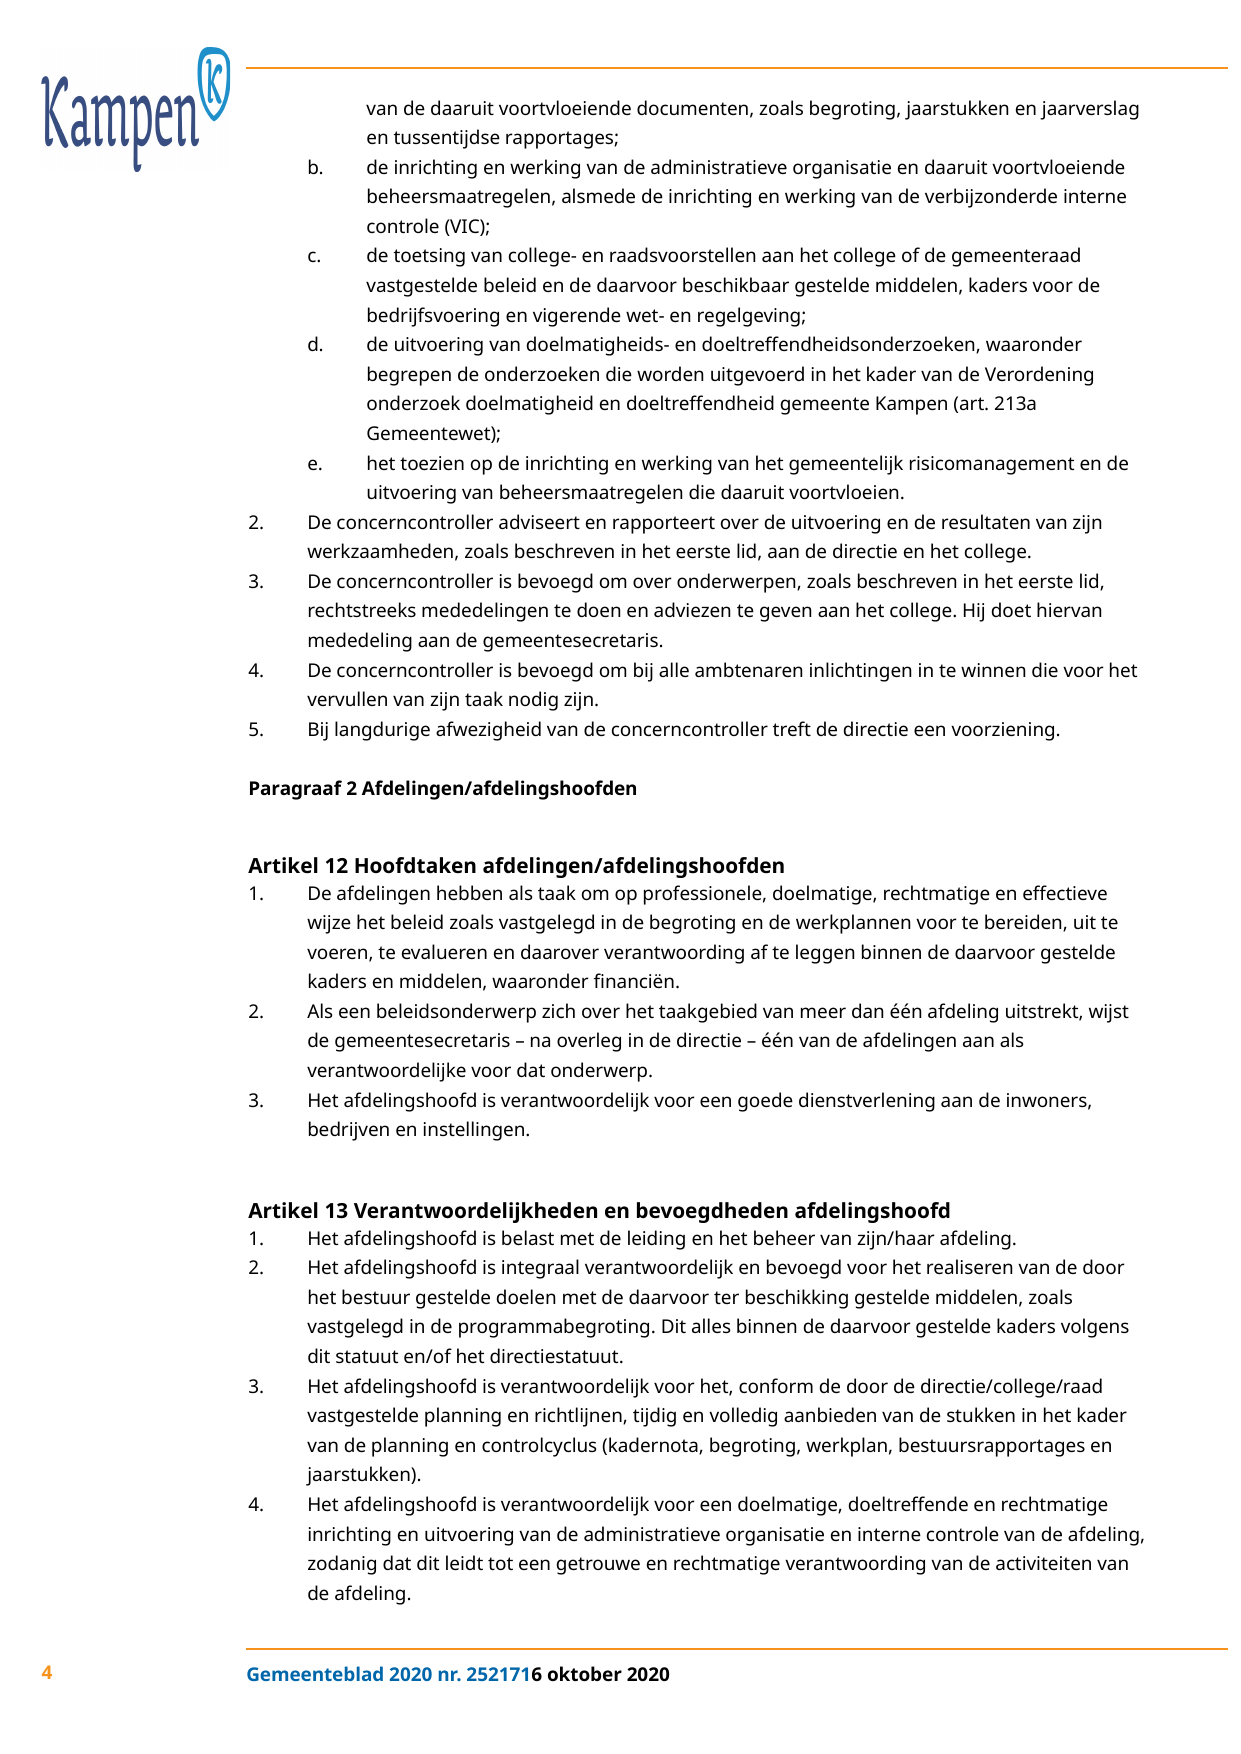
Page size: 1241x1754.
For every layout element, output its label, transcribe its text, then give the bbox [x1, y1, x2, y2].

list Het afdelingshoofd is verantwoordelijk voor het, conform de door de directie/college/raad vastgestelde planning en richtlijnen, tijdig en volledig aanbieden van de stukken in het kader van de planning en controlcyclus (kadernota, begroting, werkplan, bestuursrapportages en jaarstukken). [248, 1373, 1152, 1487]
list van de daaruit voortvloeiende documenten, zoals begroting, jaarstukken en jaarverslag en tussentijdse rapportages; [307, 95, 1152, 150]
list het toezien op de inrichting en werking van het gemeentelijk risicomanagement en de uitvoering van beheersmaatregelen die daaruit voortvloeien. [307, 450, 1152, 505]
text Artikel 12 Hoofdtaken afdelingen/afdelingshoofden [248, 851, 1152, 880]
list Als een beleidsonderwerp zich over het taakgebied van meer dan één afdeling uitstrekt, wijst de gemeentesecretaris – na overleg in de directie – één van de afdelingen aan als verantwoordelijke voor dat onderwerp. [248, 998, 1152, 1083]
list de uitvoering van doelmatigheids- en doeltreffendheidsonderzoeken, waaronder begrepen de onderzoeken die worden uitgevoerd in het kader van de Verordening onderzoek doelmatigheid en doeltreffendheid gemeente Kampen (art. 213a Gemeentewet); [307, 331, 1152, 446]
list De concerncontroller adviseert en rapporteert over de uitvoering en de resultaten van zijn werkzaamheden, zoals beschreven in het eerste lid, aan de directie en het college. [248, 509, 1152, 564]
list Bij langdurige afwezigheid van de concerncontroller treft de directie een voorziening. [248, 716, 1152, 742]
list de toetsing van college- en raadsvoorstellen aan het college of de gemeenteraad vastgestelde beleid en de daarvoor beschikbaar gestelde middelen, kaders voor de bedrijfsvoering en vigerende wet- en regelgeving; [307, 243, 1152, 328]
list Het afdelingshoofd is belast met de leiding en het beheer van zijn/haar afdeling. [248, 1225, 1152, 1251]
list De concerncontroller is bevoegd om bij alle ambtenaren inlichtingen in te winnen die voor het vervullen van zijn taak nodig zijn. [248, 657, 1152, 712]
list De afdelingen hebben als taak om op professionele, doelmatige, rechtmatige en effectieve wijze het beleid zoals vastgelegd in de begroting en de werkplannen voor te bereiden, uit te voeren, te evalueren en daarover verantwoording af te leggen binnen de daarvoor gestelde kaders en middelen, waaronder financiën. [248, 880, 1152, 994]
list De concerncontroller is bevoegd om over onderwerpen, zoals beschreven in het eerste lid, rechtstreeks mededelingen te doen en adviezen te geven aan het college. Hij doet hiervan mededeling aan de gemeentesecretaris. [248, 568, 1152, 653]
list Het afdelingshoofd is verantwoordelijk voor een goede dienstverlening aan de inwoners, bedrijven en instellingen. [248, 1087, 1152, 1142]
list Het afdelingshoofd is verantwoordelijk voor een doelmatige, doeltreffende en rechtmatige inrichting en uitvoering van de administratieve organisatie en interne controle van de afdeling, zodanig dat dit leidt tot een getrouwe en rechtmatige verantwoording van de activiteiten van de afdeling. [248, 1491, 1152, 1606]
picture [41, 47, 231, 172]
text Artikel 13 Verantwoordelijkheden en bevoegdheden afdelingshoofd [248, 1196, 1152, 1225]
list Het afdelingshoofd is integraal verantwoordelijk en bevoegd voor het realiseren van de door het bestuur gestelde doelen met de daarvoor ter beschikking gestelde middelen, zoals vastgelegd in de programmabegroting. Dit alles binnen de daarvoor gestelde kaders volgens dit statuut en/of het directiestatuut. [248, 1254, 1152, 1369]
text Paragraaf 2 Afdelingen/afdelingshoofden [248, 775, 1152, 801]
list de inrichting en werking van de administratieve organisatie en daaruit voortvloeiende beheersmaatregelen, alsmede de inrichting en werking van de verbijzonderde interne controle (VIC); [307, 154, 1152, 239]
